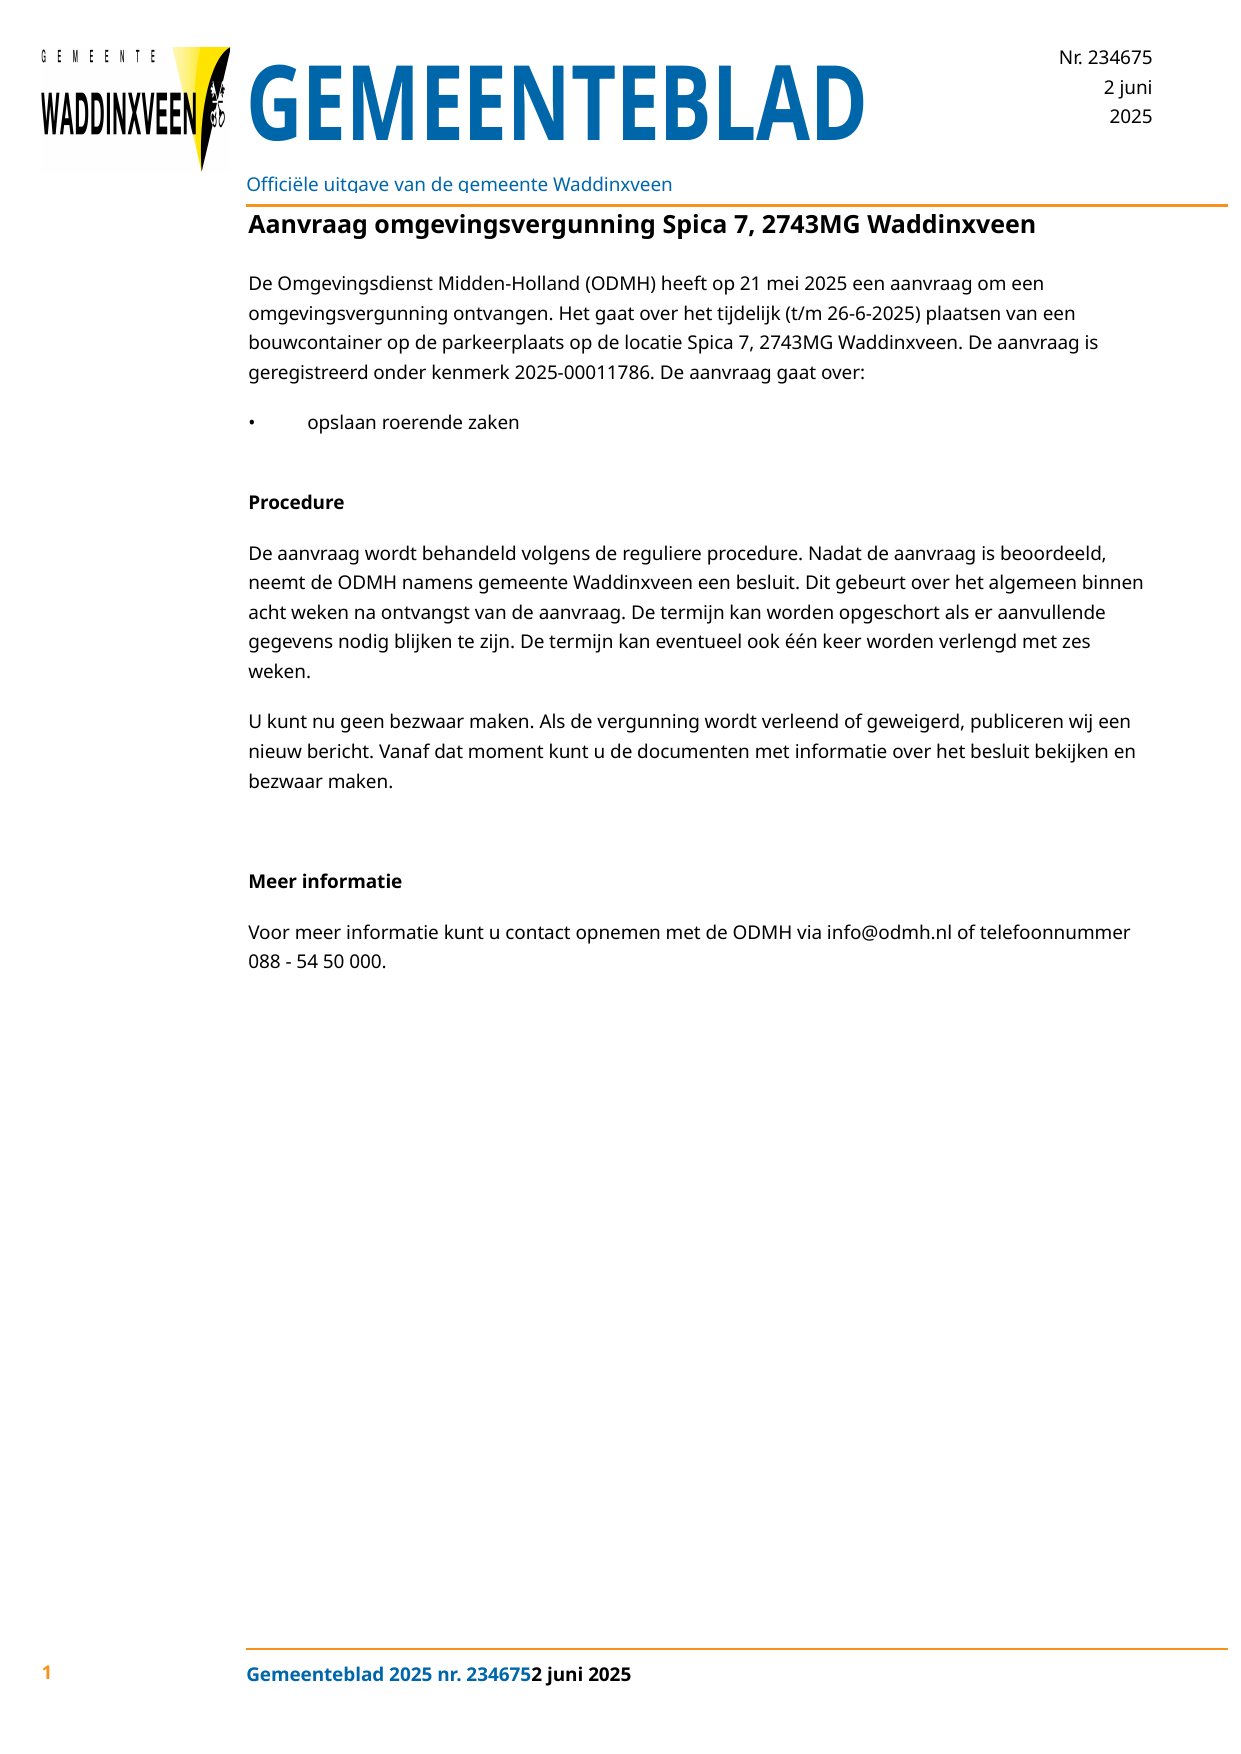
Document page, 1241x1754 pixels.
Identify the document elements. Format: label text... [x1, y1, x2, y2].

text De aanvraag wordt behandeld volgens de reguliere procedure. Nadat de aanvraag is beoordeeld, neemt de ODMH namens gemeente Waddinxveen een besluit. Dit gebeurt over het algemeen binnen acht weken na ontvangst van de aanvraag. De termijn kan worden opgeschort als er aanvullende gegevens nodig blijken te zijn. De termijn kan eventueel ook één keer worden verlengd met zes weken. [248, 540, 1152, 684]
list opslaan roerende zaken [248, 409, 1152, 435]
text Meer informatie [248, 869, 1152, 894]
picture [41, 47, 231, 172]
text U kunt nu geen bezwaar maken. Als de vergunning wordt verleend of geweigerd, publiceren wij een nieuw bericht. Vanaf dat moment kunt u de documenten met informatie over het besluit bekijken en bezwaar maken. [248, 709, 1152, 793]
text Procedure [248, 489, 1152, 515]
text Aanvraag omgevingsvergunning Spica 7, 2743MG Waddinxveen [248, 207, 1152, 241]
text Voor meer informatie kunt u contact opnemen met de ODMH via info@odmh.nl of telefoonnummer 088 - 54 50 000. [248, 919, 1152, 974]
text De Omgevingsdienst Midden-Holland (ODMH) heeft op 21 mei 2025 een aanvraag om een omgevingsvergunning ontvangen. Het gaat over het tijdelijk (t/m 26-6-2025) plaatsen van een bouwcontainer op de parkeerplaats op de locatie Spica 7, 2743MG Waddinxveen. De aanvraag is geregistreerd onder kenmerk 2025-00011786. De aanvraag gaat over: [248, 270, 1152, 385]
